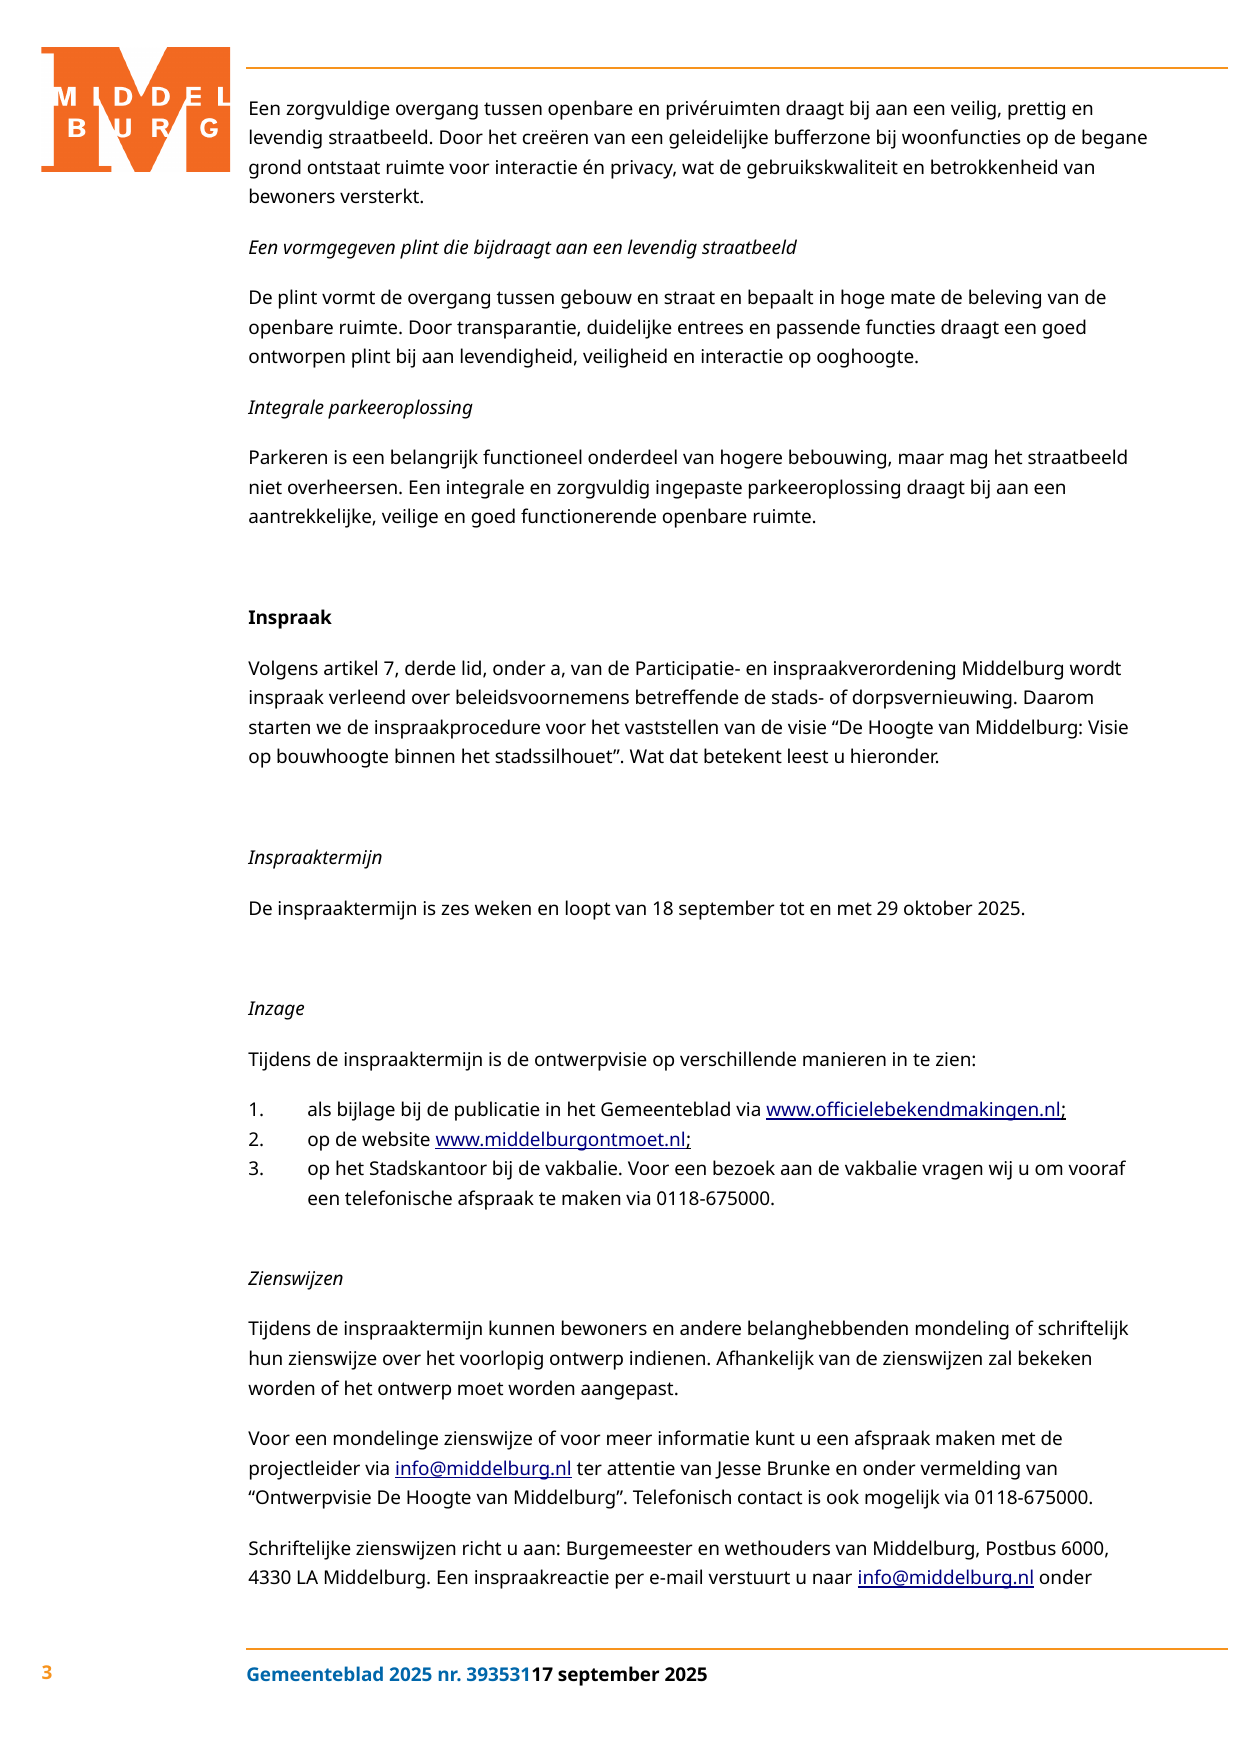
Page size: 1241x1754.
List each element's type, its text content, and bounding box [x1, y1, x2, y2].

text Inspraaktermijn [248, 844, 1152, 870]
text De plint vormt de overgang tussen gebouw en straat en bepaalt in hoge mate de beleving van de openbare ruimte. Door transparantie, duidelijke entrees en passende functies draagt een goed ontworpen plint bij aan levendigheid, veiligheid en interactie op ooghoogte. [248, 284, 1152, 369]
text Integrale parkeeroplossing [248, 394, 1152, 420]
text Inspraak [248, 604, 1152, 630]
text Een zorgvuldige overgang tussen openbare en privéruimten draagt bij aan een veilig, prettig en levendig straatbeeld. Door het creëren van een geleidelijke bufferzone bij woonfuncties op de begane grond ontstaat ruimte voor interactie én privacy, wat de gebruikskwaliteit en betrokkenheid van bewoners versterkt. [248, 95, 1152, 209]
text Voor een mondelinge zienswijze of voor meer informatie kunt u een afspraak maken met de projectleider via info@middelburg.nl ter attentie van Jesse Brunke en onder vermelding van “Ontwerpvisie De Hoogte van Middelburg”. Telefonisch contact is ook mogelijk via 0118-675000. [248, 1425, 1152, 1510]
list als bijlage bij de publicatie in het Gemeenteblad via www.officielebekendmakingen.nl; [248, 1096, 1152, 1122]
text Tijdens de inspraaktermijn is de ontwerpvisie op verschillende manieren in te zien: [248, 1046, 1152, 1072]
list op het Stadskantoor bij de vakbalie. Voor een bezoek aan de vakbalie vragen wij u om vooraf een telefonische afspraak te maken via 0118-675000. [248, 1156, 1152, 1211]
text Een vormgegeven plint die bijdraagt aan een levendig straatbeeld [248, 234, 1152, 260]
text Tijdens de inspraaktermijn kunnen bewoners en andere belanghebbenden mondeling of schriftelijk hun zienswijze over het voorlopig ontwerp indienen. Afhankelijk van de zienswijzen zal bekeken worden of het ontwerp moet worden aangepast. [248, 1316, 1152, 1401]
text Zienswijzen [248, 1265, 1152, 1291]
text Schriftelijke zienswijzen richt u aan: Burgemeester en wethouders van Middelburg, Postbus 6000, 4330 LA Middelburg. Een inspraakreactie per e-mail verstuurt u naar info@middelburg.nl onder [248, 1535, 1152, 1590]
list op de website www.middelburgontmoet.nl; [248, 1126, 1152, 1152]
text De inspraaktermijn is zes weken en loopt van 18 september tot en met 29 oktober 2025. [248, 895, 1152, 921]
text Inzage [248, 996, 1152, 1021]
picture [41, 47, 231, 172]
text Volgens artikel 7, derde lid, onder a, van de Participatie- en inspraakverordening Middelburg wordt inspraak verleend over beleidsvoornemens betreffende de stads- of dorpsvernieuwing. Daarom starten we de inspraakprocedure voor het vaststellen van de visie “De Hoogte van Middelburg: Visie op bouwhoogte binnen het stadssilhouet”. Wat dat betekent leest u hieronder. [248, 655, 1152, 769]
text Parkeren is een belangrijk functioneel onderdeel van hogere bebouwing, maar mag het straatbeeld niet overheersen. Een integrale en zorgvuldig ingepaste parkeeroplossing draagt bij aan een aantrekkelijke, veilige en goed functionerende openbare ruimte. [248, 444, 1152, 529]
